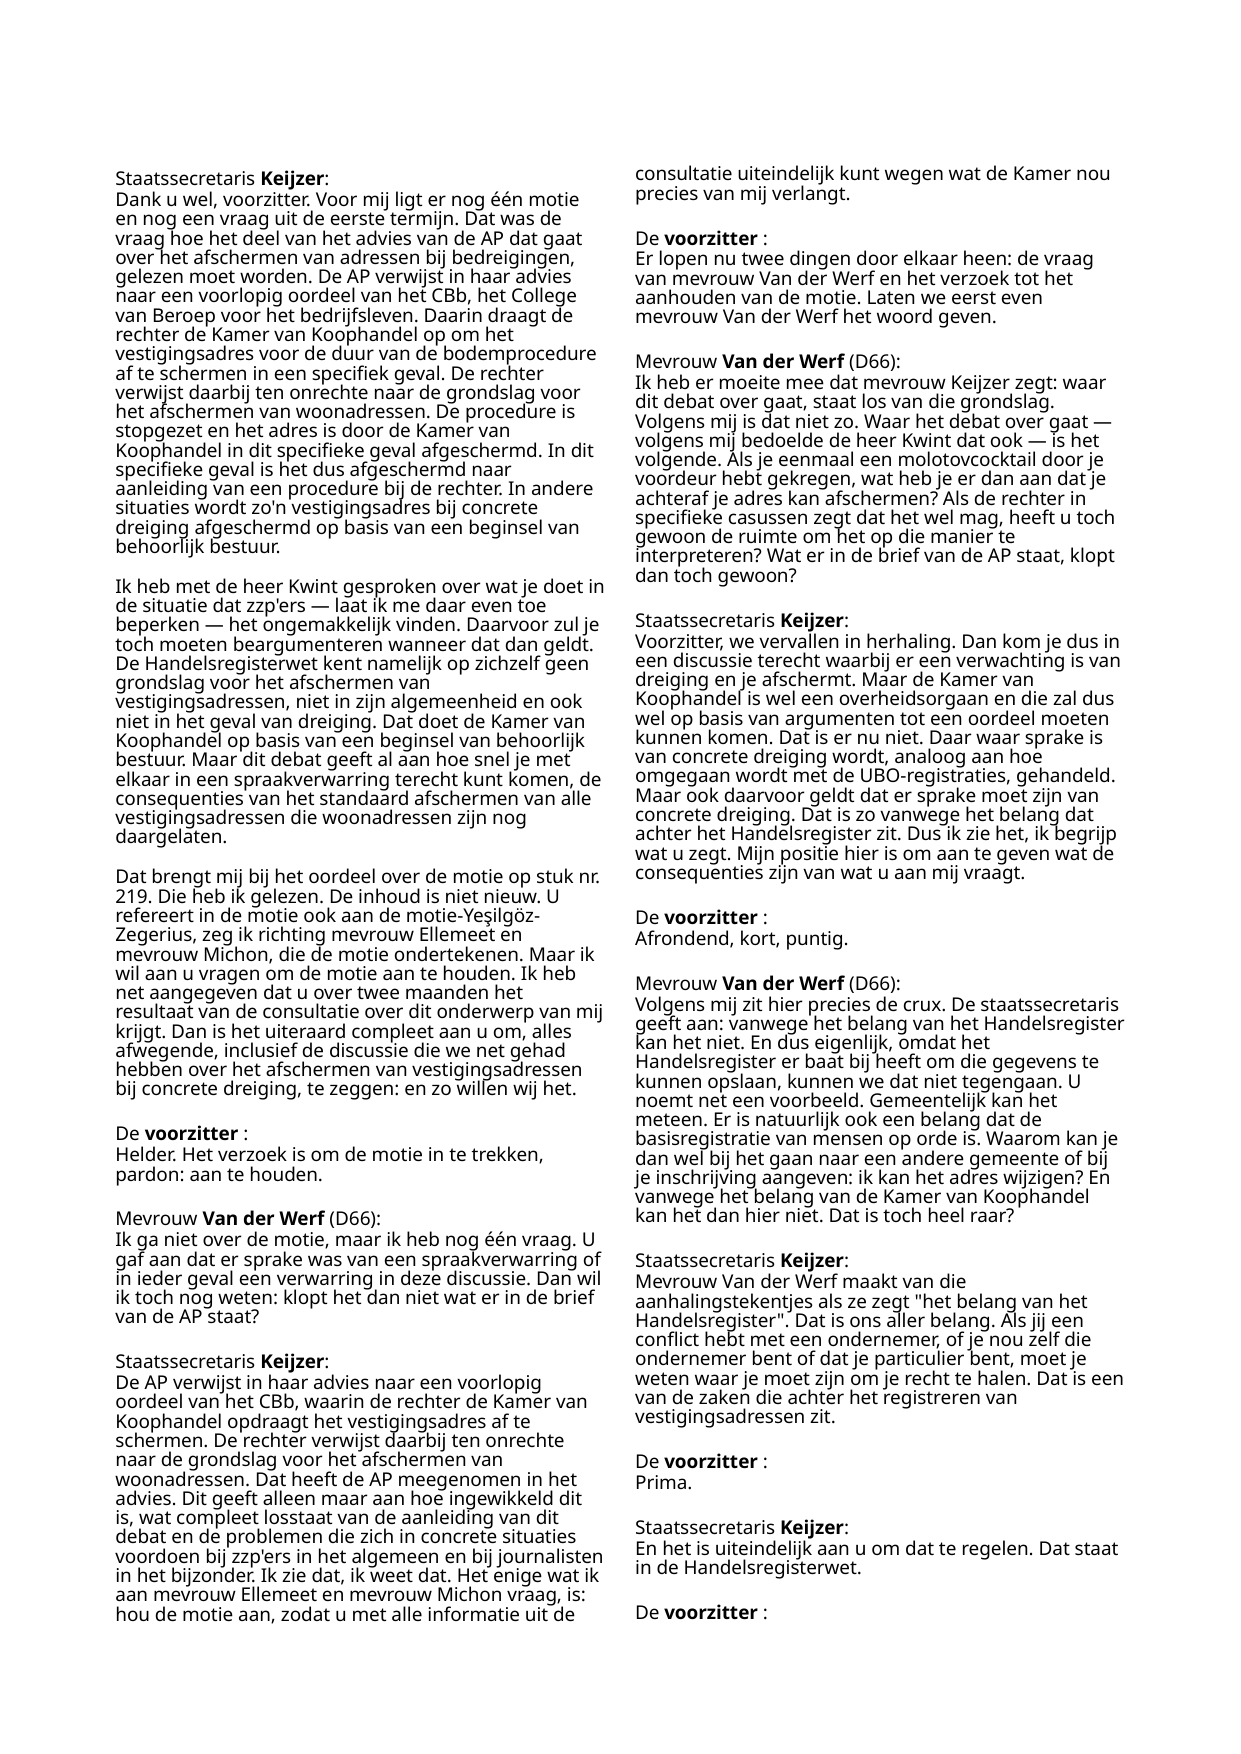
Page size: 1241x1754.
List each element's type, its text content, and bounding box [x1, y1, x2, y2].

text Mevrouw Van der Werf maakt van die aanhalingstekentjes als ze zegt "het belang van het Handelsregister". Dat is ons aller belang. Als jij een conflict hebt met een ondernemer, of je nou zelf die ondernemer bent of dat je particulier bent, moet je weten waar je moet zijn om je recht te halen. Dat is een van de zaken die achter het registreren van vestigingsadressen zit. [635, 1273, 1125, 1427]
text Voorzitter, we vervallen in herhaling. Dan kom je dus in een discussie terecht waarbij er een verwachting is van dreiging en je afschermt. Maar de Kamer van Koophandel is wel een overheidsorgaan en die zal dus wel op basis van argumenten tot een oordeel moeten kunnen komen. Dat is er nu niet. Daar waar sprake is van concrete dreiging wordt, analoog aan hoe omgegaan wordt met de UBO-registraties, gehandeld. Maar ook daarvoor geldt dat er sprake moet zijn van concrete dreiging. Dat is zo vanwege het belang dat achter het Handelsregister zit. Dus ik zie het, ik begrijp wat u zegt. Mijn positie hier is om aan te geven wat de consequenties zijn van wat u aan mij vraagt. [635, 633, 1125, 883]
text Er lopen nu twee dingen door elkaar heen: de vraag van mevrouw Van der Werf en het verzoek tot het aanhouden van de motie. Laten we eerst even mevrouw Van der Werf het woord geven. [635, 250, 1125, 327]
text Volgens mij zit hier precies de crux. De staatssecretaris geeft aan: vanwege het belang van het Handelsregister kan het niet. En dus eigenlijk, omdat het Handelsregister er baat bij heeft om die gegevens te kunnen opslaan, kunnen we dat niet tegengaan. U noemt net een voorbeeld. Gemeentelijk kan het meteen. Er is natuurlijk ook een belang dat de basisregistratie van mensen op orde is. Waarom kan je dan wel bij het gaan naar een andere gemeente of bij je inschrijving aangeven: ik kan het adres wijzigen? En vanwege het belang van de Kamer van Koophandel kan het dan hier niet. Dat is toch heel raar? [635, 996, 1125, 1227]
text En het is uiteindelijk aan u om dat te regelen. Dat staat in de Handelsregisterwet. [635, 1540, 1125, 1578]
text Prima. [635, 1474, 1125, 1493]
text Ik heb er moeite mee dat mevrouw Keijzer zegt: waar dit debat over gaat, staat los van die grondslag. Volgens mij is dat niet zo. Waar het debat over gaat — volgens mij bedoelde de heer Kwint dat ook — is het volgende. Als je eenmaal een molotovcocktail door je voordeur hebt gekregen, wat heb je er dan aan dat je achteraf je adres kan afschermen? Als de rechter in specifieke casussen zegt dat het wel mag, heeft u toch gewoon de ruimte om het op die manier te interpreteren? Wat er in de brief van de AP staat, klopt dan toch gewoon? [635, 374, 1125, 586]
text Mevrouw Van der Werf (D66): [635, 970, 1125, 996]
text De voorzitter : [635, 1599, 1125, 1625]
text De voorzitter : [635, 904, 1125, 930]
text Mevrouw Van der Werf (D66): [115, 1206, 605, 1231]
text consultatie uiteindelijk kunt wegen wat de Kamer nou precies van mij verlangt. [635, 165, 1125, 204]
text Staatssecretaris Keijzer: [115, 165, 605, 191]
text Afrondend, kort, puntig. [635, 930, 1125, 949]
text Dat brengt mij bij het oordeel over de motie op stuk nr. 219. Die heb ik gelezen. De inhoud is niet nieuw. U refereert in de motie ook aan de motie-Yeşilgöz-Zegerius, zeg ik richting mevrouw Ellemeet en mevrouw Michon, die de motie ondertekenen. Maar ik wil aan u vragen om de motie aan te houden. Ik heb net aangegeven dat u over twee maanden het resultaat van de consultatie over dit onderwerp van mij krijgt. Dan is het uiteraard compleet aan u om, alles afwegende, inclusief de discussie die we net gehad hebben over het afschermen van vestigingsadressen bij concrete dreiging, te zeggen: en zo willen wij het. [115, 868, 605, 1100]
text Helder. Het verzoek is om de motie in te trekken, pardon: aan te houden. [115, 1146, 605, 1185]
text Mevrouw Van der Werf (D66): [635, 348, 1125, 374]
text De voorzitter : [635, 1448, 1125, 1474]
text Staatssecretaris Keijzer: [635, 607, 1125, 633]
text Ik ga niet over de motie, maar ik heb nog één vraag. U gaf aan dat er sprake was van een spraakverwarring of in ieder geval een verwarring in deze discussie. Dan wil ik toch nog weten: klopt het dan niet wat er in de brief van de AP staat? [115, 1231, 605, 1328]
text De AP verwijst in haar advies naar een voorlopig oordeel van het CBb, waarin de rechter de Kamer van Koophandel opdraagt het vestigingsadres af te schermen. De rechter verwijst daarbij ten onrechte naar de grondslag voor het afschermen van woonadressen. Dat heeft de AP meegenomen in het advies. Dit geeft alleen maar aan hoe ingewikkeld dit is, wat compleet losstaat van de aanleiding van dit debat en de problemen die zich in concrete situaties voordoen bij zzp'ers in het algemeen en bij journalisten in het bijzonder. Ik zie dat, ik weet dat. Het enige wat ik aan mevrouw Ellemeet en mevrouw Michon vraag, is: hou de motie aan, zodat u met alle informatie uit de [115, 1374, 605, 1625]
text Dank u wel, voorzitter. Voor mij ligt er nog één motie en nog een vraag uit de eerste termijn. Dat was de vraag hoe het deel van het advies van de AP dat gaat over het afschermen van adressen bij bedreigingen, gelezen moet worden. De AP verwijst in haar advies naar een voorlopig oordeel van het CBb, het College van Beroep voor het bedrijfsleven. Daarin draagt de rechter de Kamer van Koophandel op om het vestigingsadres voor de duur van de bodemprocedure af te schermen in een specifiek geval. De rechter verwijst daarbij ten onrechte naar de grondslag voor het afschermen van woonadressen. De procedure is stopgezet en het adres is door de Kamer van Koophandel in dit specifieke geval afgeschermd. In dit specifieke geval is het dus afgeschermd naar aanleiding van een procedure bij de rechter. In andere situaties wordt zo'n vestigingsadres bij concrete dreiging afgeschermd op basis van een beginsel van behoorlijk bestuur. [115, 191, 605, 557]
text Ik heb met de heer Kwint gesproken over wat je doet in de situatie dat zzp'ers — laat ik me daar even toe beperken — het ongemakkelijk vinden. Daarvoor zul je toch moeten beargumenteren wanneer dat dan geldt. De Handelsregisterwet kent namelijk op zichzelf geen grondslag voor het afschermen van vestigingsadressen, niet in zijn algemeenheid en ook niet in het geval van dreiging. Dat doet de Kamer van Koophandel op basis van een beginsel van behoorlijk bestuur. Maar dit debat geeft al aan hoe snel je met elkaar in een spraakverwarring terecht kunt komen, de consequenties van het standaard afschermen van alle vestigingsadressen die woonadressen zijn nog daargelaten. [115, 578, 605, 848]
text Staatssecretaris Keijzer: [635, 1514, 1125, 1540]
text Staatssecretaris Keijzer: [115, 1348, 605, 1374]
text De voorzitter : [115, 1121, 605, 1146]
text Staatssecretaris Keijzer: [635, 1248, 1125, 1273]
text De voorzitter : [635, 225, 1125, 250]
